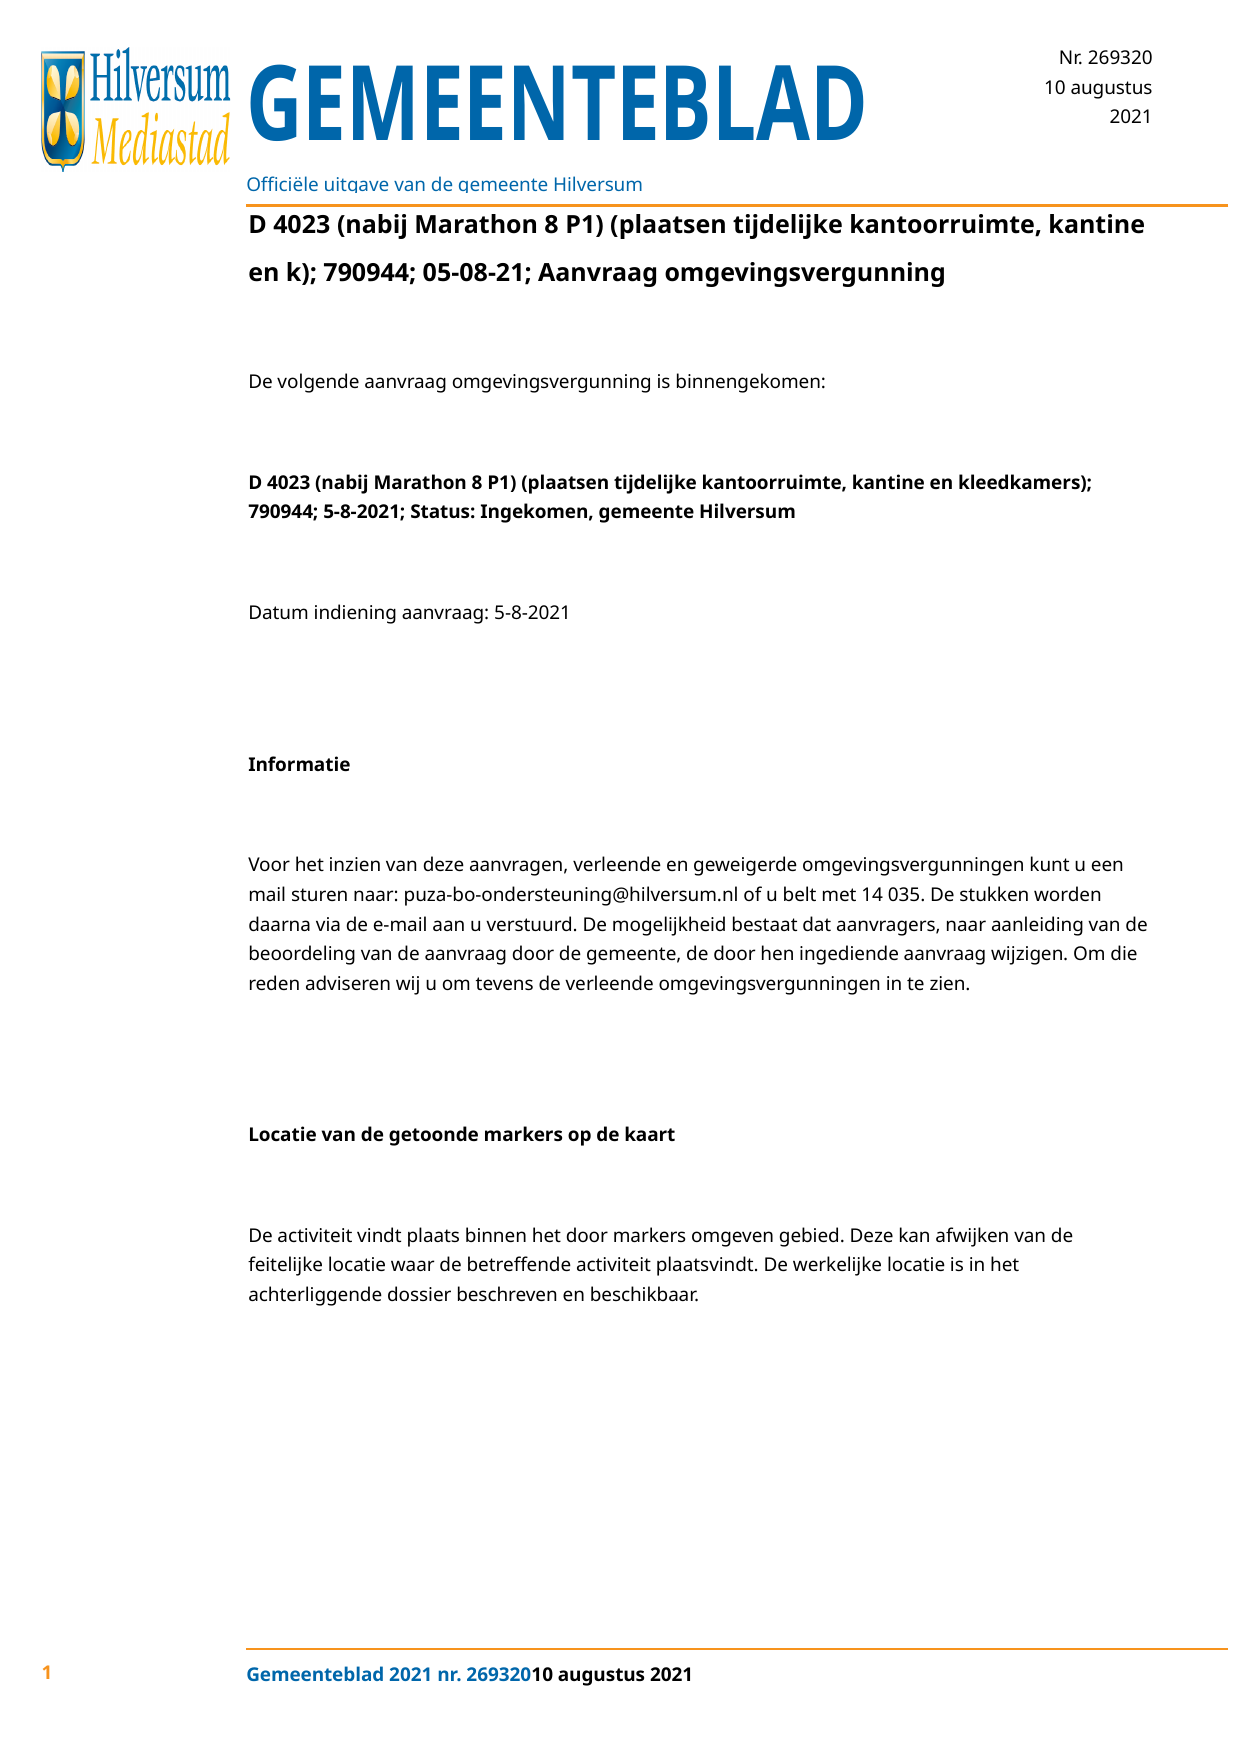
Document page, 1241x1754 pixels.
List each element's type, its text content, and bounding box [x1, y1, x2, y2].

text Locatie van de getoonde markers op de kaart [248, 1121, 1152, 1147]
text Informatie [248, 751, 1152, 777]
text Voor het inzien van deze aanvragen, verleende en geweigerde omgevingsvergunningen kunt u een mail sturen naar: puza-bo-ondersteuning@hilversum.nl of u belt met 14 035. De stukken worden daarna via de e-mail aan u verstuurd. De mogelijkheid bestaat dat aanvragers, naar aanleiding van de beoordeling van de aanvraag door de gemeente, de door hen ingediende aanvraag wijzigen. Om die reden adviseren wij u om tevens de verleende omgevingsvergunningen in te zien. [248, 852, 1152, 996]
text De activiteit vindt plaats binnen het door markers omgeven gebied. Deze kan afwijken van de feitelijke locatie waar de betreffende activiteit plaatsvindt. De werkelijke locatie is in het achterliggende dossier beschreven en beschikbaar. [248, 1222, 1152, 1307]
text Datum indiening aanvraag: 5-8-2021 [248, 599, 1152, 625]
text De volgende aanvraag omgevingsvergunning is binnengekomen: [248, 368, 1152, 394]
text D 4023 (nabij Marathon 8 P1) (plaatsen tijdelijke kantoorruimte, kantine en kleedkamers); 790944; 5-8-2021; Status: Ingekomen, gemeente Hilversum [248, 469, 1152, 524]
picture [41, 47, 231, 172]
text D 4023 (nabij Marathon 8 P1) (plaatsen tijdelijke kantoorruimte, kantine en k); 790944; 05-08-21; Aanvraag omgevingsvergunning [248, 207, 1152, 288]
